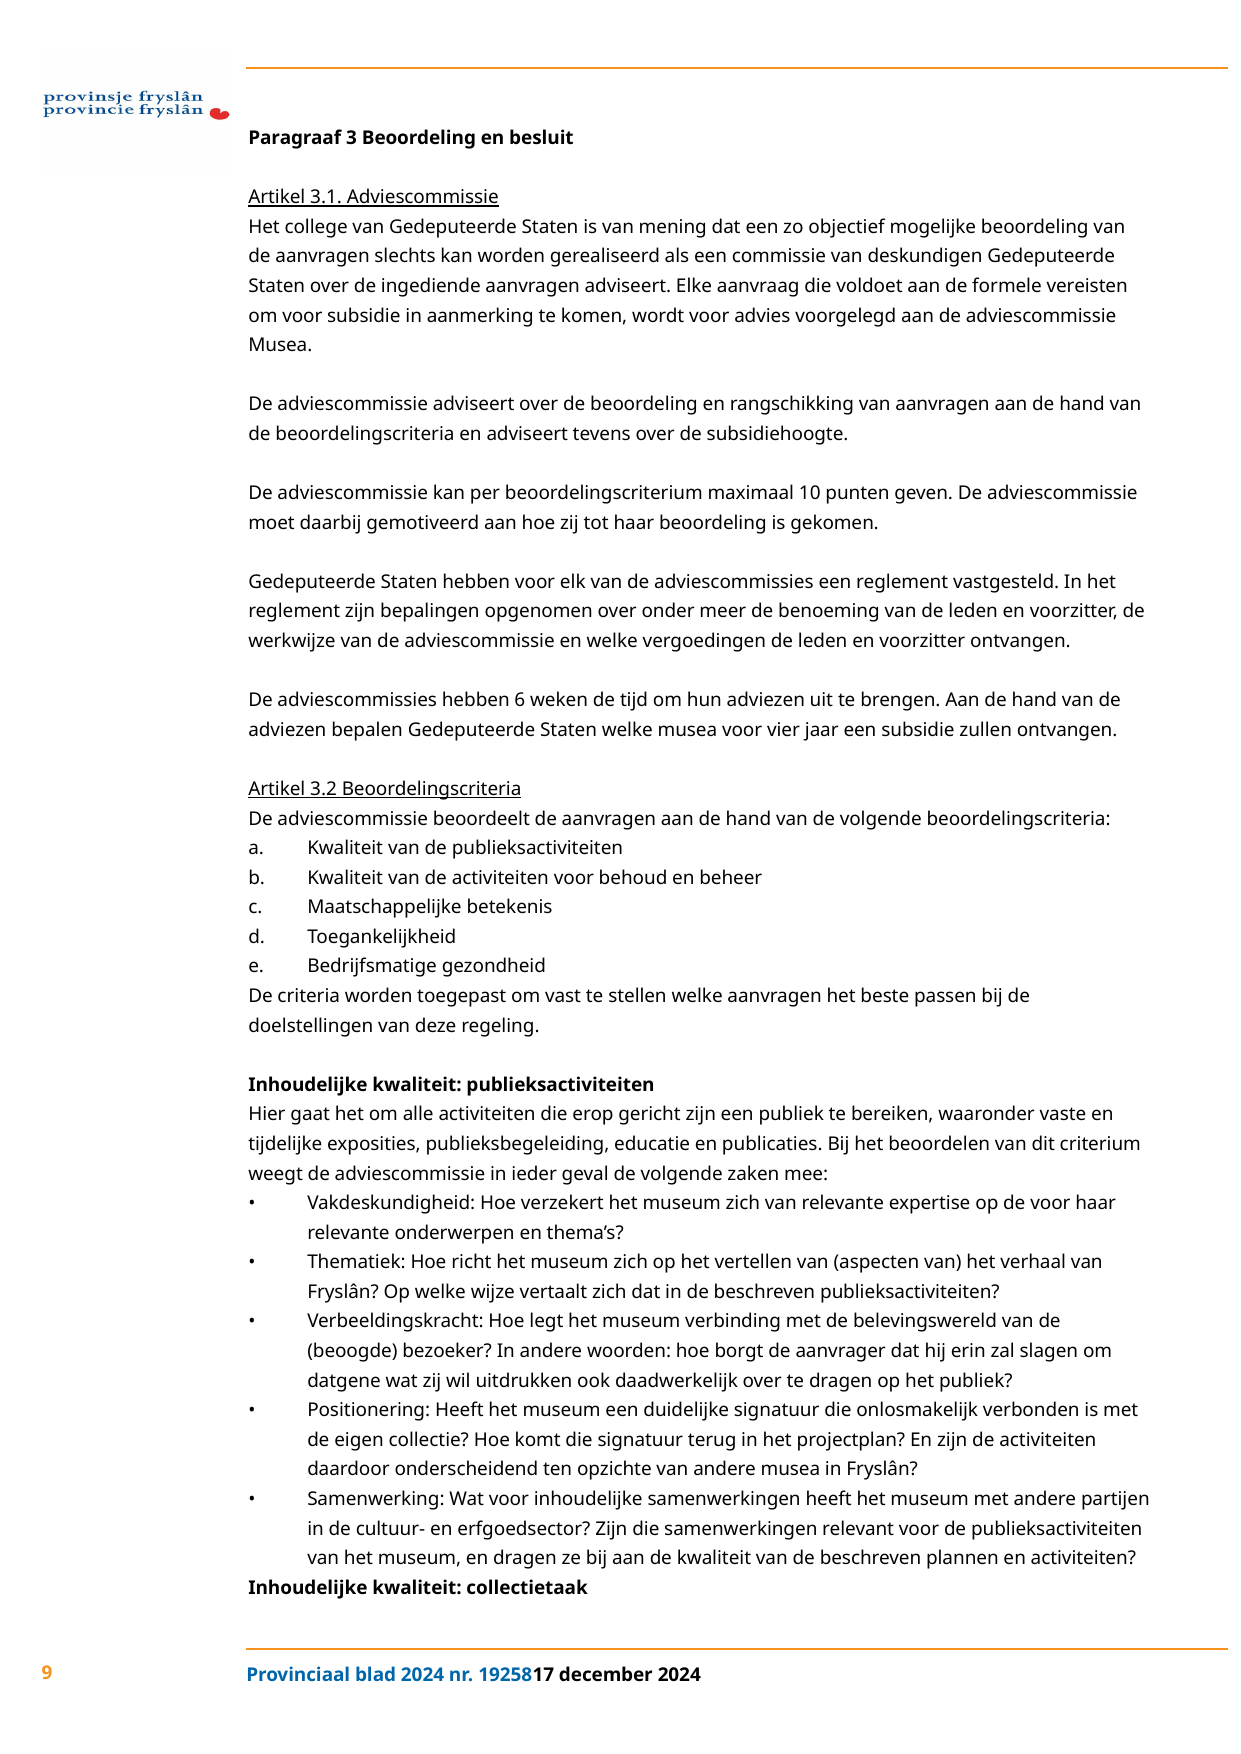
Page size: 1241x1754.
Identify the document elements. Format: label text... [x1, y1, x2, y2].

text De adviescommissies hebben 6 weken de tijd om hun adviezen uit te brengen. Aan de hand van de adviezen bepalen Gedeputeerde Staten welke musea voor vier jaar een subsidie zullen ontvangen. [248, 686, 1152, 742]
text Hier gaat het om alle activiteiten die erop gericht zijn een publiek te bereiken, waaronder vaste en tijdelijke exposities, publieksbegeleiding, educatie en publicaties. Bij het beoordelen van dit criterium weegt de adviescommissie in ieder geval de volgende zaken mee: [248, 1101, 1152, 1186]
text Inhoudelijke kwaliteit: collectietaak [248, 1574, 1152, 1600]
list Verbeeldingskracht: Hoe legt het museum verbinding met de belevingswereld van de (beoogde) bezoeker? In andere woorden: hoe borgt de aanvrager dat hij erin zal slagen om datgene wat zij wil uitdrukken ook daadwerkelijk over te dragen op het publiek? [248, 1308, 1152, 1393]
text De adviescommissie adviseert over de beoordeling en rangschikking van aanvragen aan de hand van de beoordelingscriteria en adviseert tevens over de subsidiehoogte. [248, 391, 1152, 446]
list Vakdeskundigheid: Hoe verzekert het museum zich van relevante expertise op de voor haar relevante onderwerpen en thema’s? [248, 1189, 1152, 1245]
list Bedrijfsmatige gezondheid [248, 953, 1152, 978]
text Gedeputeerde Staten hebben voor elk van de adviescommissies een reglement vastgesteld. In het reglement zijn bepalingen opgenomen over onder meer de benoeming van de leden en voorzitter, de werkwijze van de adviescommissie en welke vergoedingen de leden en voorzitter ontvangen. [248, 568, 1152, 653]
text Het college van Gedeputeerde Staten is van mening dat een zo objectief mogelijke beoordeling van de aanvragen slechts kan worden gerealiseerd als een commissie van deskundigen Gedeputeerde Staten over de ingediende aanvragen adviseert. Elke aanvraag die voldoet aan de formele vereisten om voor subsidie in aanmerking te komen, wordt voor advies voorgelegd aan de adviescommissie Musea. [248, 213, 1152, 357]
text Artikel 3.1. Adviescommissie [248, 183, 1152, 209]
text Inhoudelijke kwaliteit: publieksactiviteiten [248, 1071, 1152, 1097]
list Toegankelijkheid [248, 923, 1152, 949]
text De adviescommissie kan per beoordelingscriterium maximaal 10 punten geven. De adviescommissie moet daarbij gemotiveerd aan hoe zij tot haar beoordeling is gekomen. [248, 479, 1152, 535]
list Thematiek: Hoe richt het museum zich op het vertellen van (aspecten van) het verhaal van Fryslân? Op welke wijze vertaalt zich dat in de beschreven publieksactiviteiten? [248, 1248, 1152, 1304]
text De criteria worden toegepast om vast te stellen welke aanvragen het beste passen bij de doelstellingen van deze regeling. [248, 982, 1152, 1038]
list Samenwerking: Wat voor inhoudelijke samenwerkingen heeft het museum met andere partijen in de cultuur- en erfgoedsector? Zijn die samenwerkingen relevant voor de publieksactiviteiten van het museum, en dragen ze bij aan de kwaliteit van de beschreven plannen en activiteiten? [248, 1485, 1152, 1570]
text De adviescommissie beoordeelt de aanvragen aan de hand van de volgende beoordelingscriteria: [248, 805, 1152, 831]
text Paragraaf 3 Beoordeling en besluit [248, 124, 1152, 150]
list Maatschappelijke betekenis [248, 893, 1152, 919]
text Artikel 3.2 Beoordelingscriteria [248, 775, 1152, 801]
list Positionering: Heeft het museum een duidelijke signatuur die onlosmakelijk verbonden is met de eigen collectie? Hoe komt die signatuur terug in het projectplan? En zijn de activiteiten daardoor onderscheidend ten opzichte van andere musea in Fryslân? [248, 1396, 1152, 1481]
picture [41, 47, 231, 172]
list Kwaliteit van de publieksactiviteiten [248, 834, 1152, 860]
list Kwaliteit van de activiteiten voor behoud en beheer [248, 864, 1152, 890]
